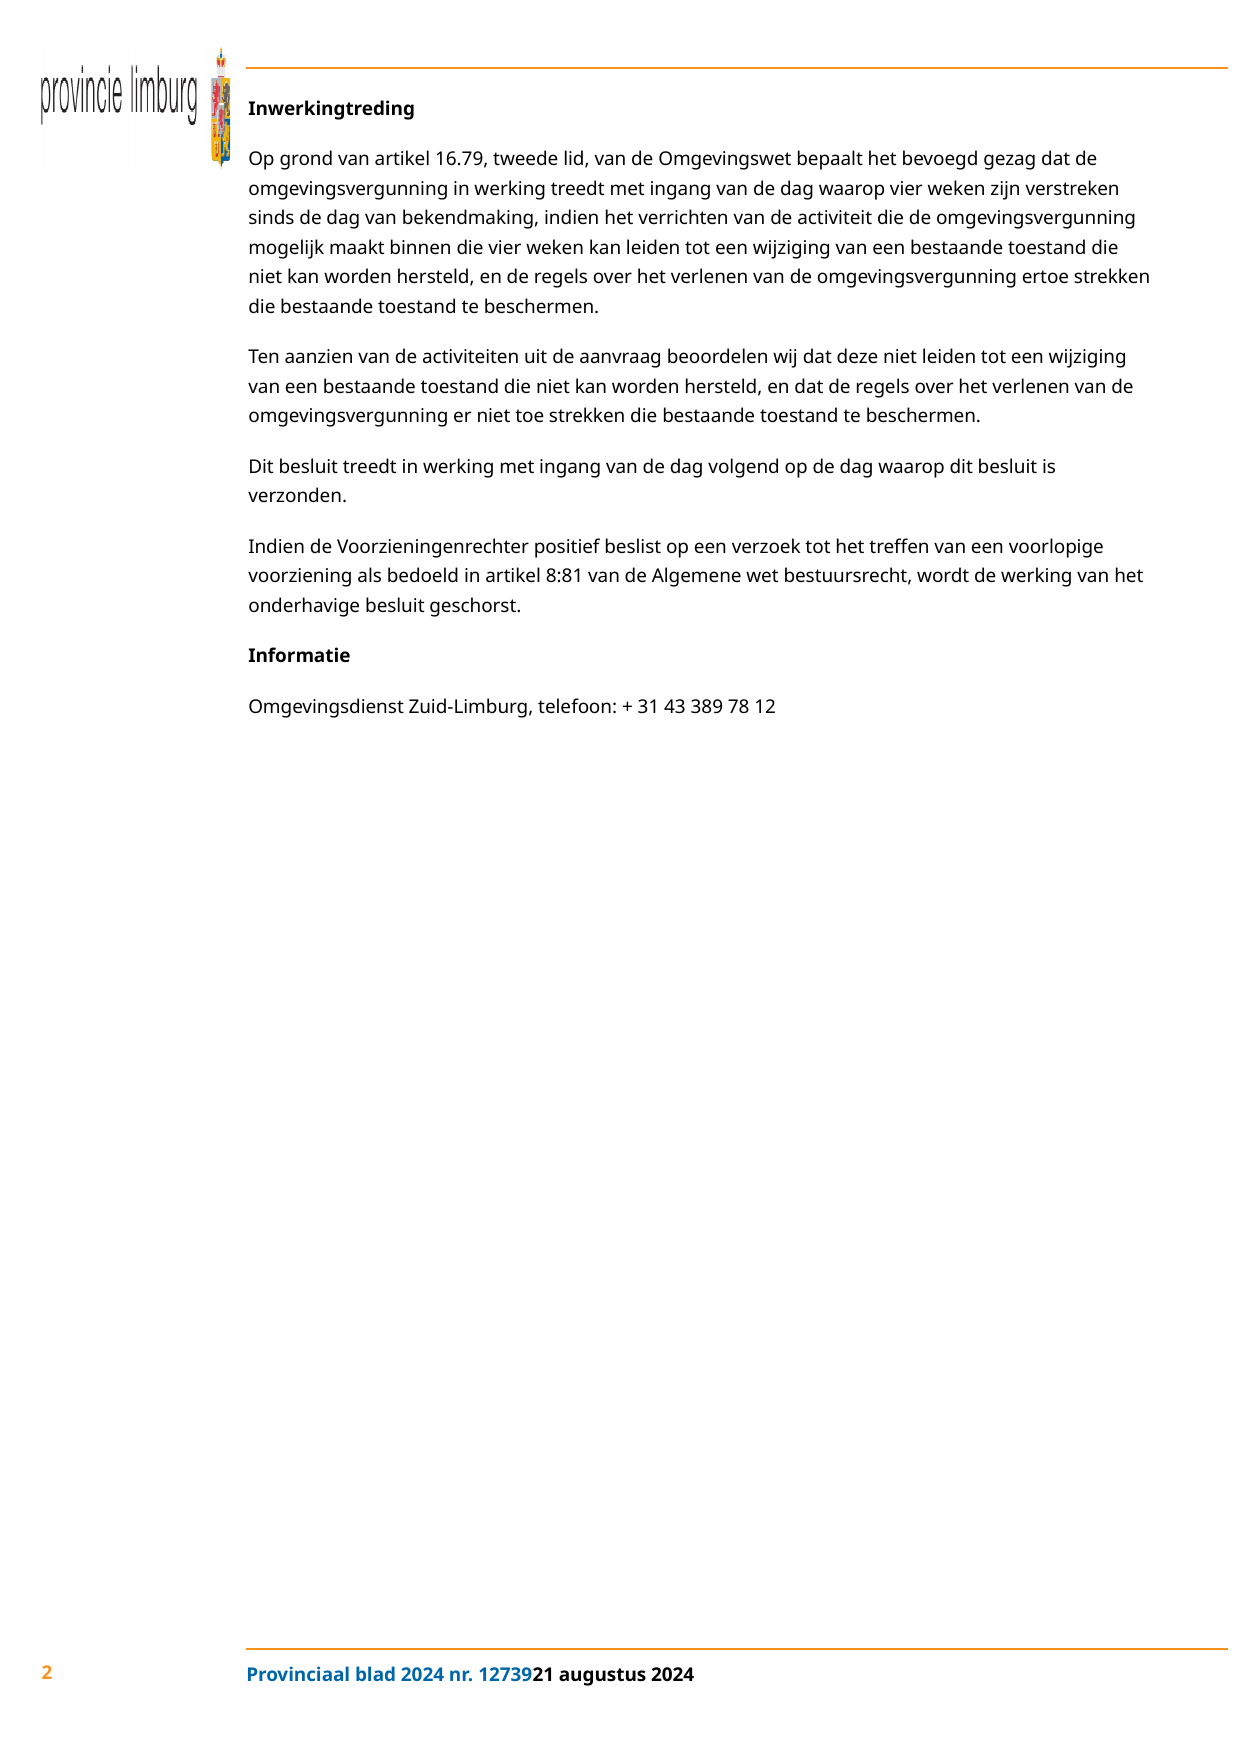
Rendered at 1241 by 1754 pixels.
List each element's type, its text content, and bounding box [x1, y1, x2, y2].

text Dit besluit treedt in werking met ingang van de dag volgend op de dag waarop dit besluit is verzonden. [248, 453, 1152, 508]
text Ten aanzien van de activiteiten uit de aanvraag beoordelen wij dat deze niet leiden tot een wijziging van een bestaande toestand die niet kan worden hersteld, en dat de regels over het verlenen van de omgevingsvergunning er niet toe strekken die bestaande toestand te beschermen. [248, 343, 1152, 428]
text Indien de Voorzieningenrechter positief beslist op een verzoek tot het treffen van een voorlopige voorziening als bedoeld in artikel 8:81 van de Algemene wet bestuursrecht, wordt de werking van het onderhavige besluit geschorst. [248, 533, 1152, 618]
picture [41, 47, 231, 172]
text Omgevingsdienst Zuid-Limburg, telefoon: + 31 43 389 78 12 [248, 693, 1152, 719]
text Op grond van artikel 16.79, tweede lid, van de Omgevingswet bepaalt het bevoegd gezag dat de omgevingsvergunning in werking treedt met ingang van de dag waarop vier weken zijn verstreken sinds de dag van bekendmaking, indien het verrichten van de activiteit die de omgevingsvergunning mogelijk maakt binnen die vier weken kan leiden tot een wijziging van een bestaande toestand die niet kan worden hersteld, en de regels over het verlenen van de omgevingsvergunning ertoe strekken die bestaande toestand te beschermen. [248, 145, 1152, 319]
text Inwerkingtreding [248, 95, 1152, 121]
text Informatie [248, 643, 1152, 668]
